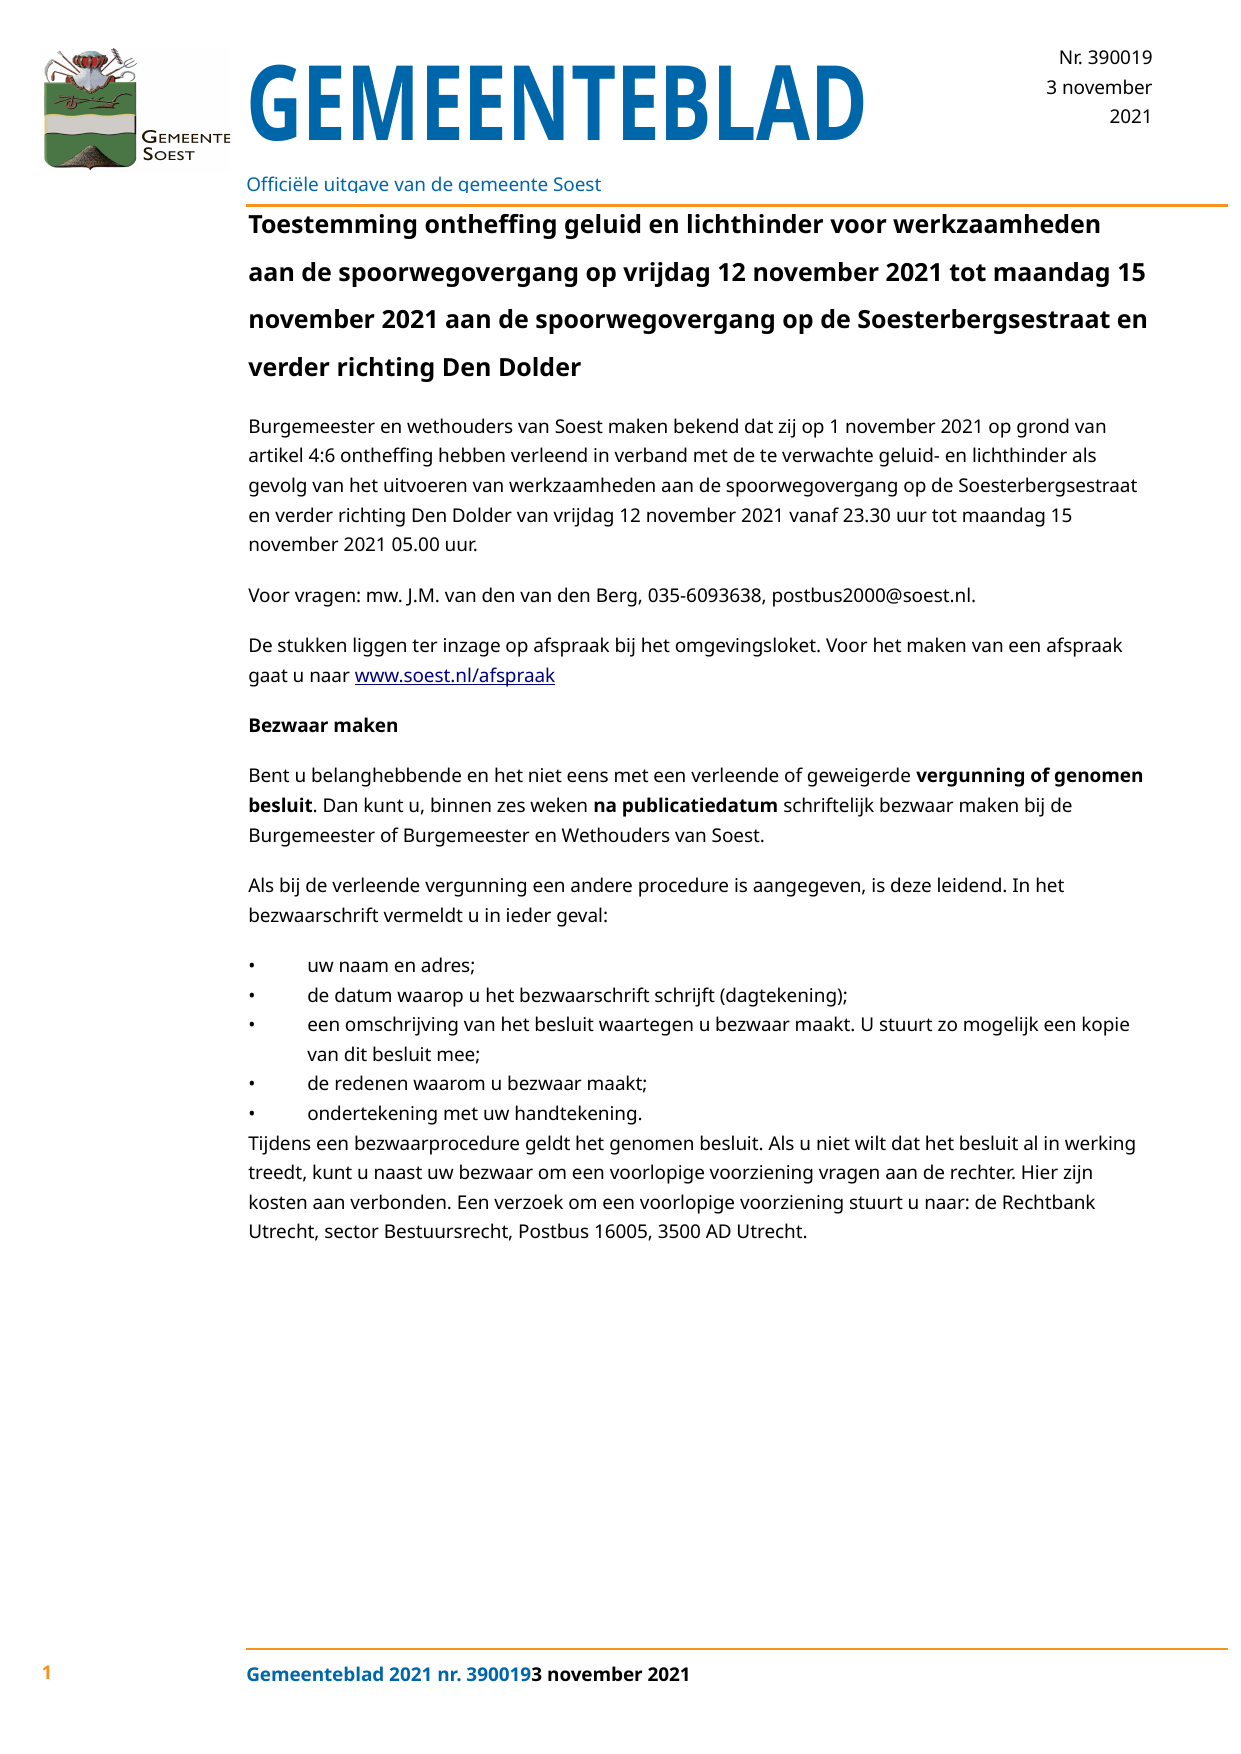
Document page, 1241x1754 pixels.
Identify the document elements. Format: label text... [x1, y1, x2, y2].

text Bezwaar maken [248, 712, 1152, 738]
list een omschrijving van het besluit waartegen u bezwaar maakt. U stuurt zo mogelijk een kopie van dit besluit mee; [248, 1011, 1152, 1067]
text Als bij de verleende vergunning een andere procedure is aangegeven, is deze leidend. In het bezwaarschrift vermeldt u in ieder geval: [248, 872, 1152, 928]
picture [41, 47, 231, 172]
text De stukken liggen ter inzage op afspraak bij het omgevingsloket. Voor het maken van een afspraak gaat u naar www.soest.nl/afspraak [248, 632, 1152, 688]
list de redenen waarom u bezwaar maakt; [248, 1071, 1152, 1096]
text Voor vragen: mw. J.M. van den van den Berg, 035-6093638, postbus2000@soest.nl. [248, 582, 1152, 608]
list uw naam en adres; [248, 952, 1152, 978]
text Burgemeester en wethouders van Soest maken bekend dat zij op 1 november 2021 op grond van artikel 4:6 ontheffing hebben verleend in verband met de te verwachte geluid- en lichthinder als gevolg van het uitvoeren van werkzaamheden aan de spoorwegovergang op de Soesterbergsestraat en verder richting Den Dolder van vrijdag 12 november 2021 vanaf 23.30 uur tot maandag 15 november 2021 05.00 uur. [248, 413, 1152, 557]
list de datum waarop u het bezwaarschrift schrijft (dagtekening); [248, 982, 1152, 1008]
text Toestemming ontheffing geluid en lichthinder voor werkzaamheden aan de spoorwegovergang op vrijdag 12 november 2021 tot maandag 15 november 2021 aan de spoorwegovergang op de Soesterbergsestraat en verder richting Den Dolder [248, 207, 1152, 384]
text Tijdens een bezwaarprocedure geldt het genomen besluit. Als u niet wilt dat het besluit al in werking treedt, kunt u naast uw bezwaar om een voorlopige voorziening vragen aan de rechter. Hier zijn kosten aan verbonden. Een verzoek om een voorlopige voorziening stuurt u naar: de Rechtbank Utrecht, sector Bestuursrecht, Postbus 16005, 3500 AD Utrecht. [248, 1130, 1152, 1244]
list ondertekening met uw handtekening. [248, 1100, 1152, 1126]
text Bent u belanghebbende en het niet eens met een verleende of geweigerde vergunning of genomen besluit. Dan kunt u, binnen zes weken na publicatiedatum schriftelijk bezwaar maken bij de Burgemeester of Burgemeester en Wethouders van Soest. [248, 763, 1152, 848]
